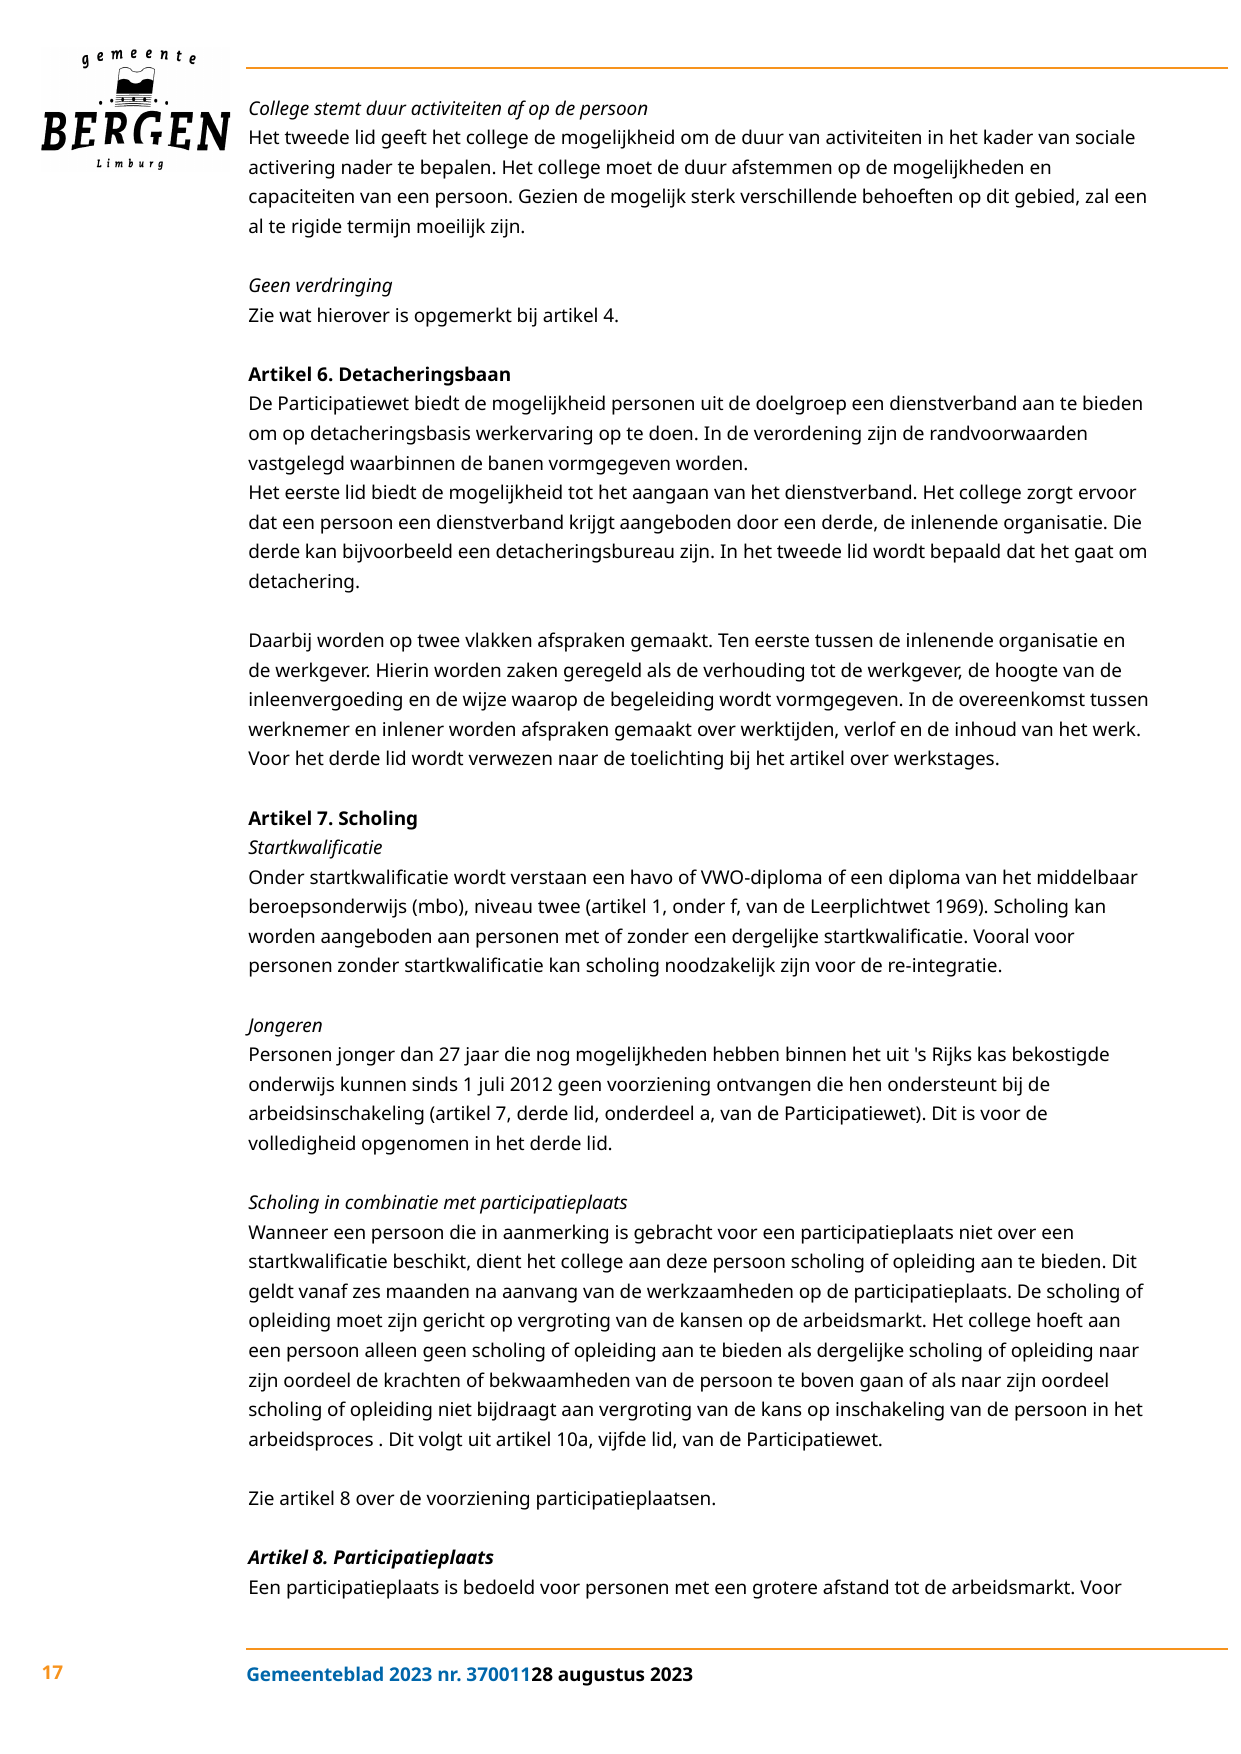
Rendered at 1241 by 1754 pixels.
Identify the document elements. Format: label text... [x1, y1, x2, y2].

text Artikel 6. Detacheringsbaan [248, 361, 1152, 387]
text Het eerste lid biedt de mogelijkheid tot het aangaan van het dienstverband. Het college zorgt ervoor dat een persoon een dienstverband krijgt aangeboden door een derde, de inlenende organisatie. Die derde kan bijvoorbeeld een detacheringsbureau zijn. In het tweede lid wordt bepaald dat het gaat om detachering. [248, 479, 1152, 594]
text Het tweede lid geeft het college de mogelijkheid om de duur van activiteiten in het kader van sociale activering nader te bepalen. Het college moet de duur afstemmen op de mogelijkheden en capaciteiten van een persoon. Gezien de mogelijk sterk verschillende behoeften op dit gebied, zal een al te rigide termijn moeilijk zijn. [248, 124, 1152, 239]
text Daarbij worden op twee vlakken afspraken gemaakt. Ten eerste tussen de inlenende organisatie en de werkgever. Hierin worden zaken geregeld als de verhouding tot de werkgever, de hoogte van de inleenvergoeding en de wijze waarop de begeleiding wordt vormgegeven. In de overeenkomst tussen werknemer en inlener worden afspraken gemaakt over werktijden, verlof en de inhoud van het werk. [248, 627, 1152, 742]
text Een participatieplaats is bedoeld voor personen met een grotere afstand tot de arbeidsmarkt. Voor [248, 1574, 1152, 1600]
text Artikel 8. Participatieplaats [248, 1544, 1152, 1570]
text Startkwalificatie [248, 834, 1152, 860]
text Onder startkwalificatie wordt verstaan een havo of VWO-diploma of een diploma van het middelbaar beroepsonderwijs (mbo), niveau twee (artikel 1, onder f, van de Leerplichtwet 1969). Scholing kan worden aangeboden aan personen met of zonder een dergelijke startkwalificatie. Vooral voor personen zonder startkwalificatie kan scholing noodzakelijk zijn voor de re-integratie. [248, 864, 1152, 978]
text Personen jonger dan 27 jaar die nog mogelijkheden hebben binnen het uit 's Rijks kas bekostigde onderwijs kunnen sinds 1 juli 2012 geen voorziening ontvangen die hen ondersteunt bij de arbeidsinschakeling (artikel 7, derde lid, onderdeel a, van de Participatiewet). Dit is voor de volledigheid opgenomen in het derde lid. [248, 1041, 1152, 1156]
text Scholing in combinatie met participatieplaats [248, 1189, 1152, 1215]
text Voor het derde lid wordt verwezen naar de toelichting bij het artikel over werkstages. [248, 746, 1152, 771]
text Wanneer een persoon die in aanmerking is gebracht voor een participatieplaats niet over een startkwalificatie beschikt, dient het college aan deze persoon scholing of opleiding aan te bieden. Dit geldt vanaf zes maanden na aanvang van de werkzaamheden op de participatieplaats. De scholing of opleiding moet zijn gericht op vergroting van de kansen op de arbeidsmarkt. Het college hoeft aan een persoon alleen geen scholing of opleiding aan te bieden als dergelijke scholing of opleiding naar zijn oordeel de krachten of bekwaamheden van de persoon te boven gaan of als naar zijn oordeel scholing of opleiding niet bijdraagt aan vergroting van de kans op inschakeling van de persoon in het arbeidsproces . Dit volgt uit artikel 10a, vijfde lid, van de Participatiewet. [248, 1219, 1152, 1452]
text Zie wat hierover is opgemerkt bij artikel 4. [248, 302, 1152, 328]
text Geen verdringing [248, 272, 1152, 298]
picture [41, 47, 231, 172]
text Jongeren [248, 1012, 1152, 1038]
text Zie artikel 8 over de voorziening participatieplaatsen. [248, 1485, 1152, 1511]
text College stemt duur activiteiten af op de persoon [248, 95, 1152, 121]
text Artikel 7. Scholing [248, 805, 1152, 831]
text De Participatiewet biedt de mogelijkheid personen uit de doelgroep een dienstverband aan te bieden om op detacheringsbasis werkervaring op te doen. In de verordening zijn de randvoorwaarden vastgelegd waarbinnen de banen vormgegeven worden. [248, 391, 1152, 476]
